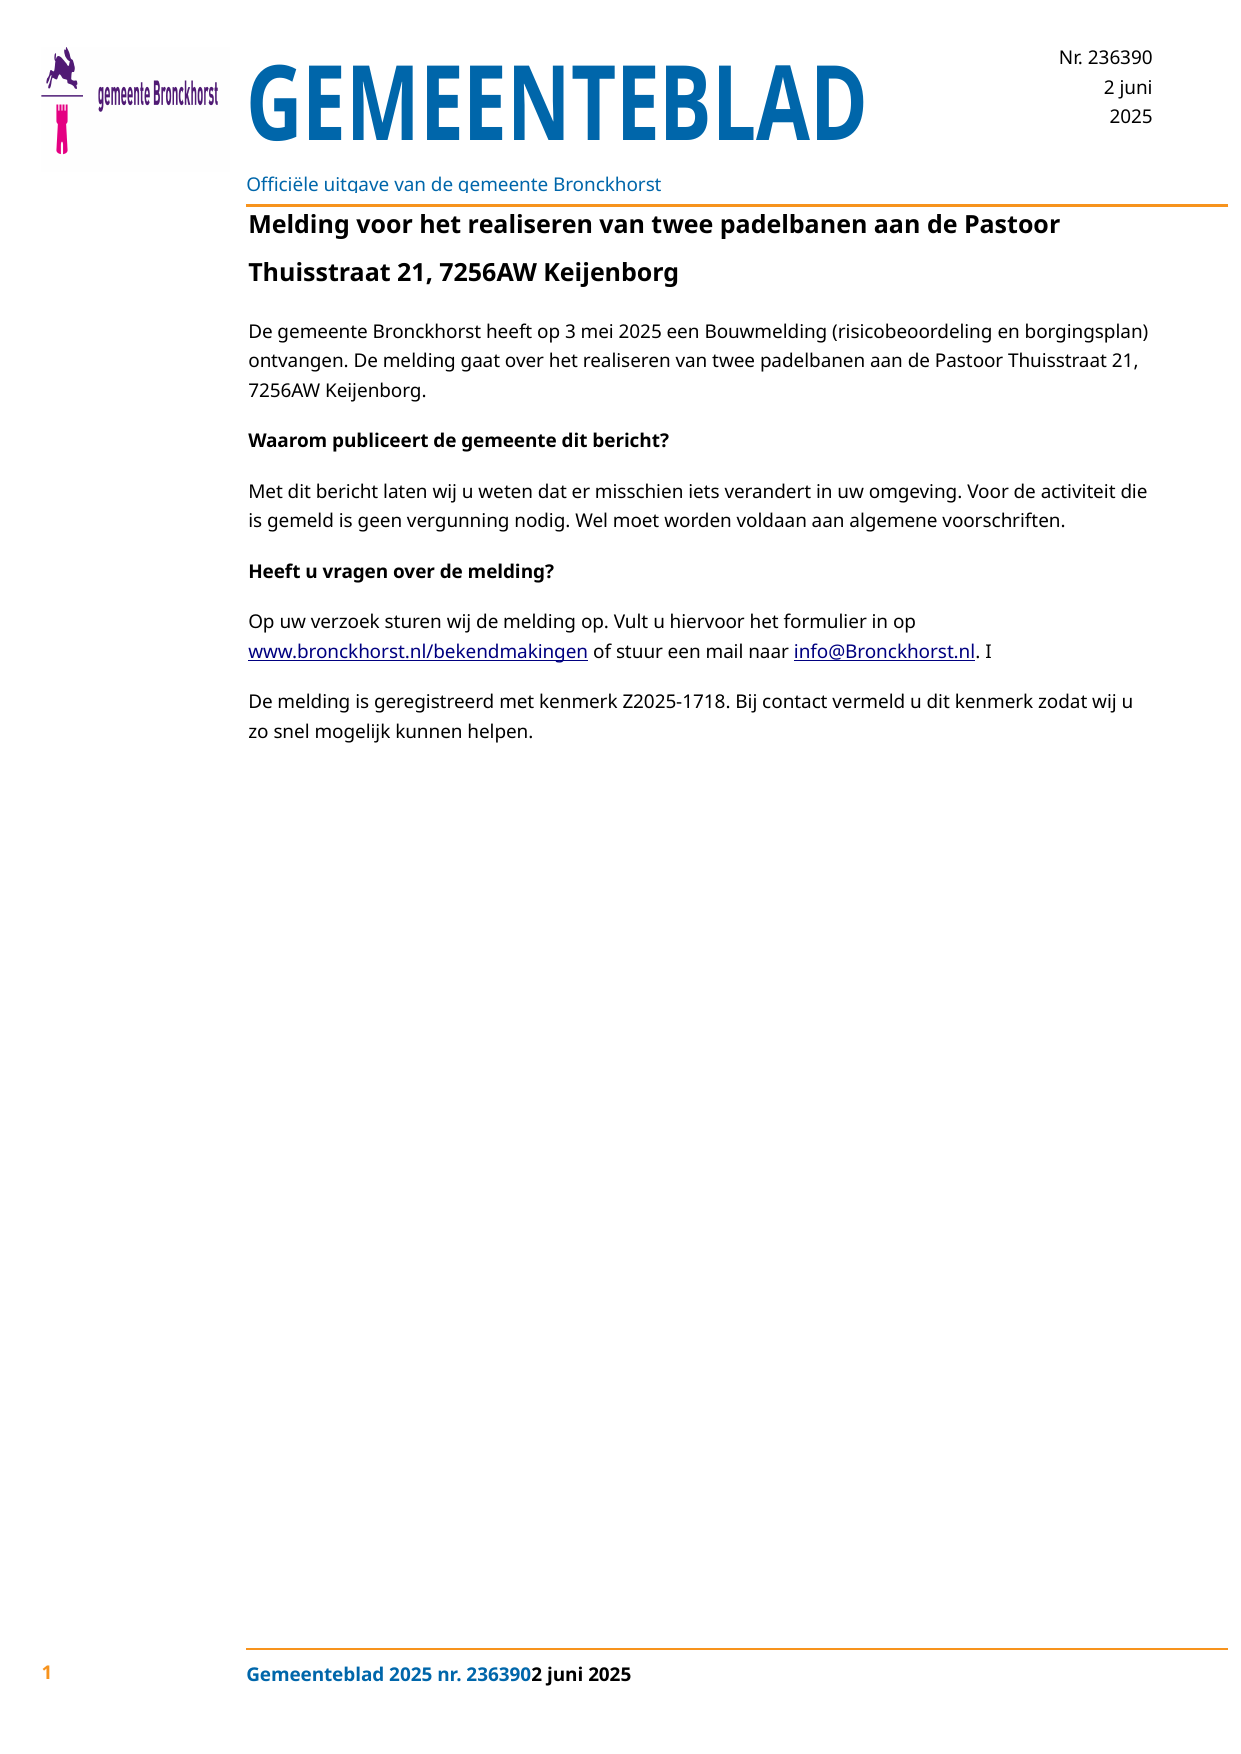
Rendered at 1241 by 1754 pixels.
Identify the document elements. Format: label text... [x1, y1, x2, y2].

text De melding is geregistreerd met kenmerk Z2025-1718. Bij contact vermeld u dit kenmerk zodat wij u zo snel mogelijk kunnen helpen. [248, 688, 1152, 744]
picture [41, 47, 231, 172]
text Op uw verzoek sturen wij de melding op. Vult u hiervoor het formulier in op www.bronckhorst.nl/bekendmakingen of stuur een mail naar info@Bronckhorst.nl. I [248, 608, 1152, 664]
text Melding voor het realiseren van twee padelbanen aan de Pastoor Thuisstraat 21, 7256AW Keijenborg [248, 207, 1152, 288]
text Heeft u vragen over de melding? [248, 558, 1152, 584]
text Met dit bericht laten wij u weten dat er misschien iets verandert in uw omgeving. Voor de activiteit die is gemeld is geen vergunning nodig. Wel moet worden voldaan aan algemene voorschriften. [248, 478, 1152, 533]
text De gemeente Bronckhorst heeft op 3 mei 2025 een Bouwmelding (risicobeoordeling en borgingsplan) ontvangen. De melding gaat over het realiseren van twee padelbanen aan de Pastoor Thuisstraat 21, 7256AW Keijenborg. [248, 318, 1152, 403]
text Waarom publiceert de gemeente dit bericht? [248, 427, 1152, 453]
